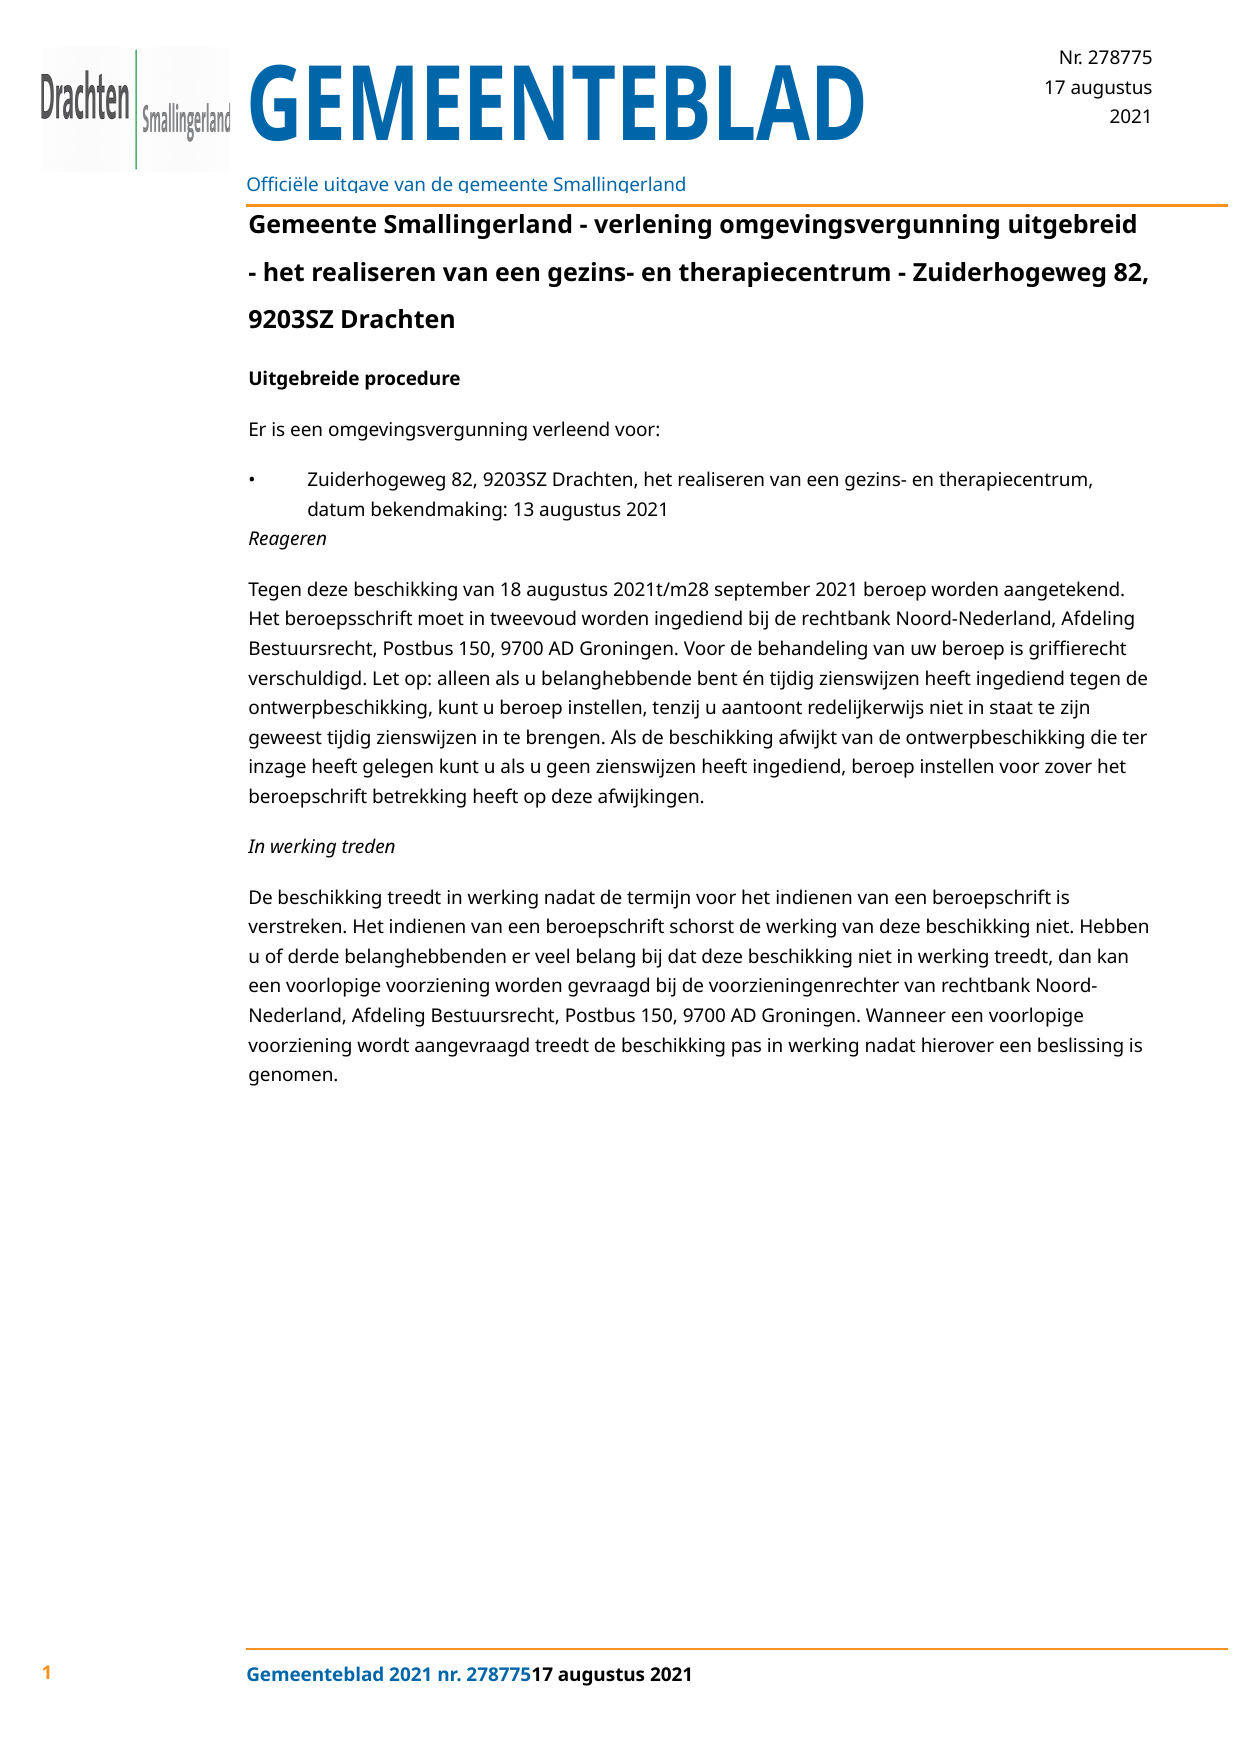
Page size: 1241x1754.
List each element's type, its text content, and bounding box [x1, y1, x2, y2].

text Er is een omgevingsvergunning verleend voor: [248, 416, 1152, 442]
list Zuiderhogeweg 82, 9203SZ Drachten, het realiseren van een gezins- en therapiecentrum, datum bekendmaking: 13 augustus 2021 [248, 466, 1152, 522]
text Gemeente Smallingerland - verlening omgevingsvergunning uitgebreid - het realiseren van een gezins- en therapiecentrum - Zuiderhogeweg 82, 9203SZ Drachten [248, 207, 1152, 336]
text Tegen deze beschikking van 18 augustus 2021t/m28 september 2021 beroep worden aangetekend. Het beroepsschrift moet in tweevoud worden ingediend bij de rechtbank Noord-Nederland, Afdeling Bestuursrecht, Postbus 150, 9700 AD Groningen. Voor de behandeling van uw beroep is griffierecht verschuldigd. Let op: alleen als u belanghebbende bent én tijdig zienswijzen heeft ingediend tegen de ontwerpbeschikking, kunt u beroep instellen, tenzij u aantoont redelijkerwijs niet in staat te zijn geweest tijdig zienswijzen in te brengen. Als de beschikking afwijkt van de ontwerpbeschikking die ter inzage heeft gelegen kunt u als u geen zienswijzen heeft ingediend, beroep instellen voor zover het beroepschrift betrekking heeft op deze afwijkingen. [248, 576, 1152, 809]
text De beschikking treedt in werking nadat de termijn voor het indienen van een beroepschrift is verstreken. Het indienen van een beroepschrift schorst de werking van deze beschikking niet. Hebben u of derde belanghebbenden er veel belang bij dat deze beschikking niet in werking treedt, dan kan een voorlopige voorziening worden gevraagd bij de voorzieningenrechter van rechtbank Noord-Nederland, Afdeling Bestuursrecht, Postbus 150, 9700 AD Groningen. Wanneer een voorlopige voorziening wordt aangevraagd treedt de beschikking pas in werking nadat hierover een beslissing is genomen. [248, 884, 1152, 1087]
text Uitgebreide procedure [248, 366, 1152, 391]
text In werking treden [248, 833, 1152, 859]
picture [41, 47, 231, 172]
text Reageren [248, 526, 1152, 551]
